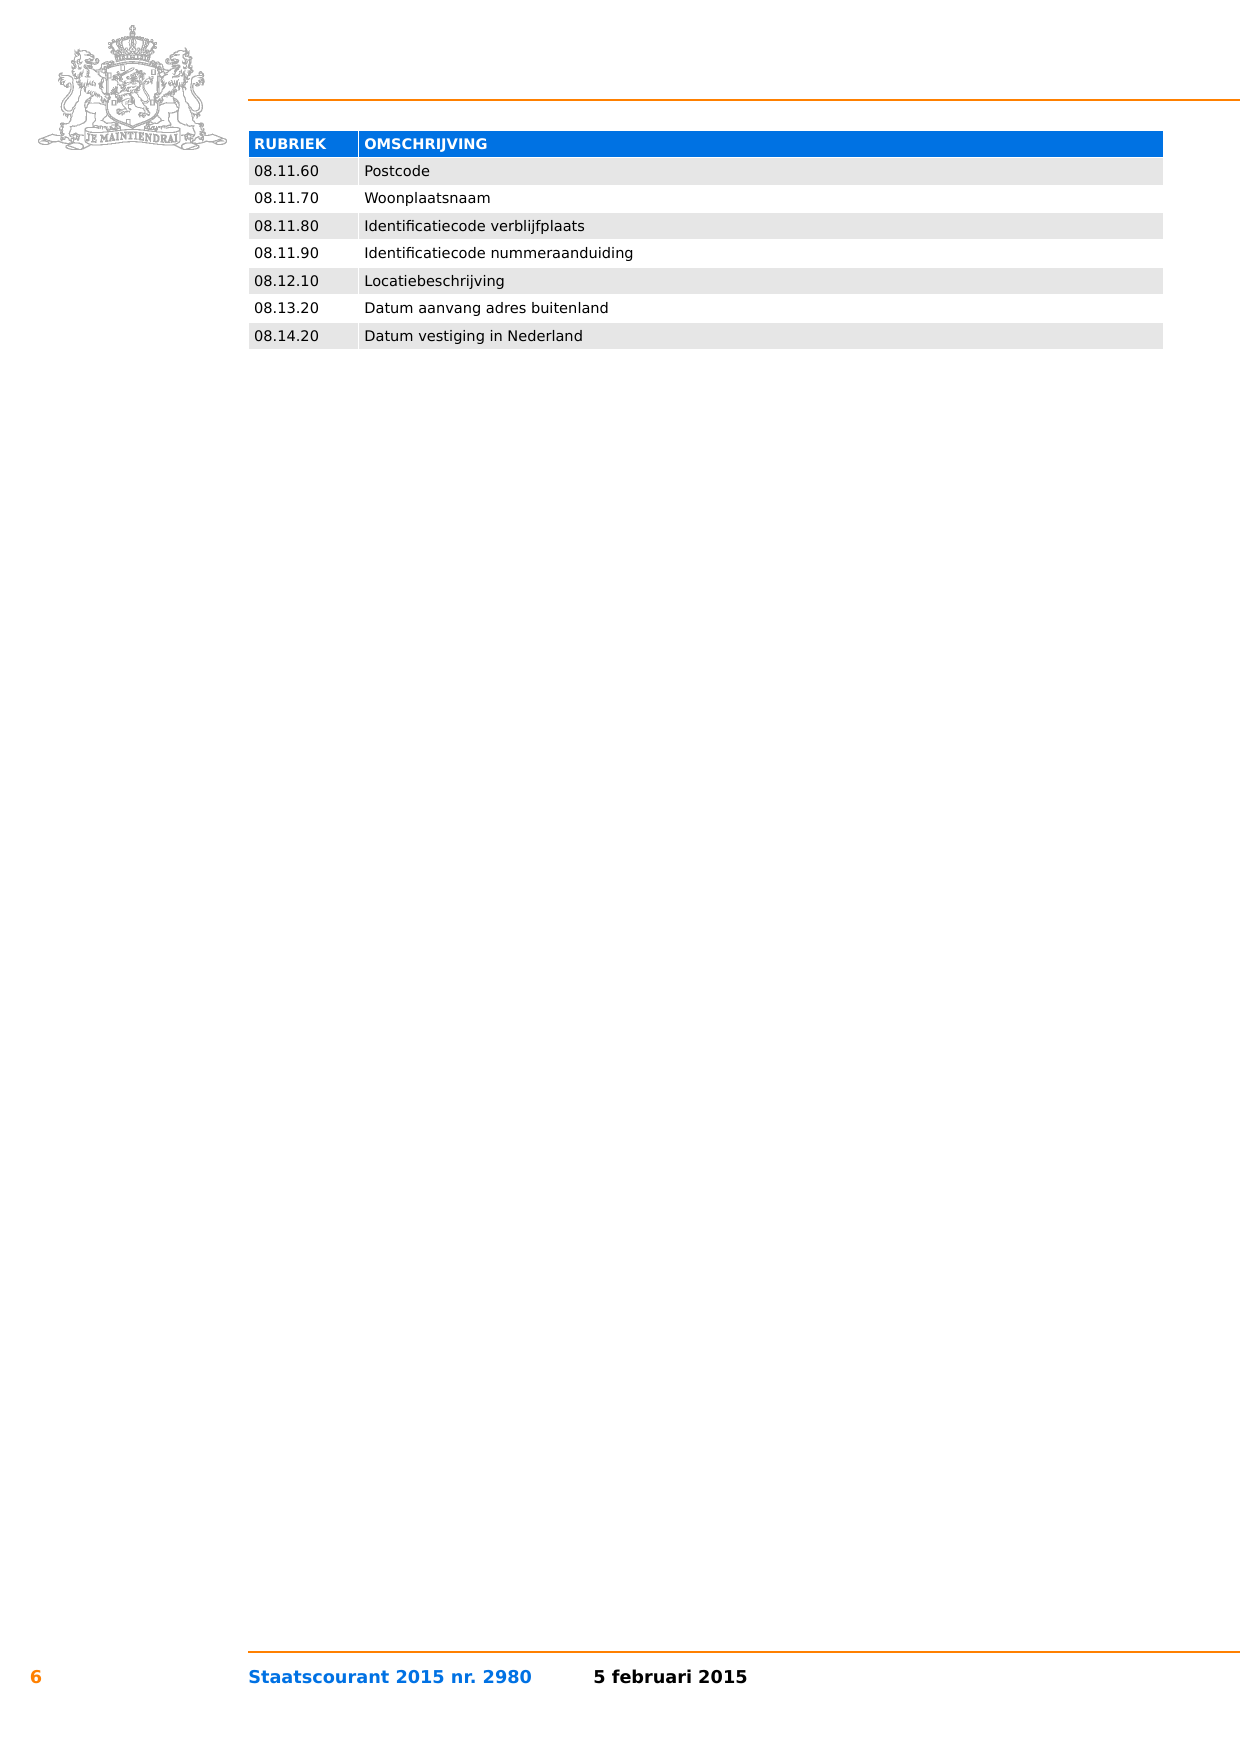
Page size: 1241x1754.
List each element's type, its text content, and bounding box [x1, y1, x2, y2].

table_cell 08.11.70 [249, 186, 358, 212]
table_cell Datum aanvang adres buitenland [359, 295, 1163, 322]
table_cell Postcode [359, 158, 1163, 185]
table_header OMSCHRIJVING [359, 131, 1163, 157]
table_cell 08.13.20 [249, 295, 358, 322]
table_cell Identificatiecode verblijfplaats [359, 213, 1163, 239]
table_cell Identificatiecode nummeraanduiding [359, 241, 1163, 267]
table_cell 08.11.80 [249, 213, 358, 239]
table_cell 08.12.10 [249, 268, 358, 294]
table_header RUBRIEK [249, 131, 358, 157]
picture [38, 25, 227, 150]
table_cell Datum vestiging in Nederland [359, 323, 1163, 349]
table_cell Woonplaatsnaam [359, 186, 1163, 212]
table_cell 08.11.90 [249, 241, 358, 267]
table_cell Locatiebeschrijving [359, 268, 1163, 294]
table_cell 08.14.20 [249, 323, 358, 349]
table_cell 08.11.60 [249, 158, 358, 185]
